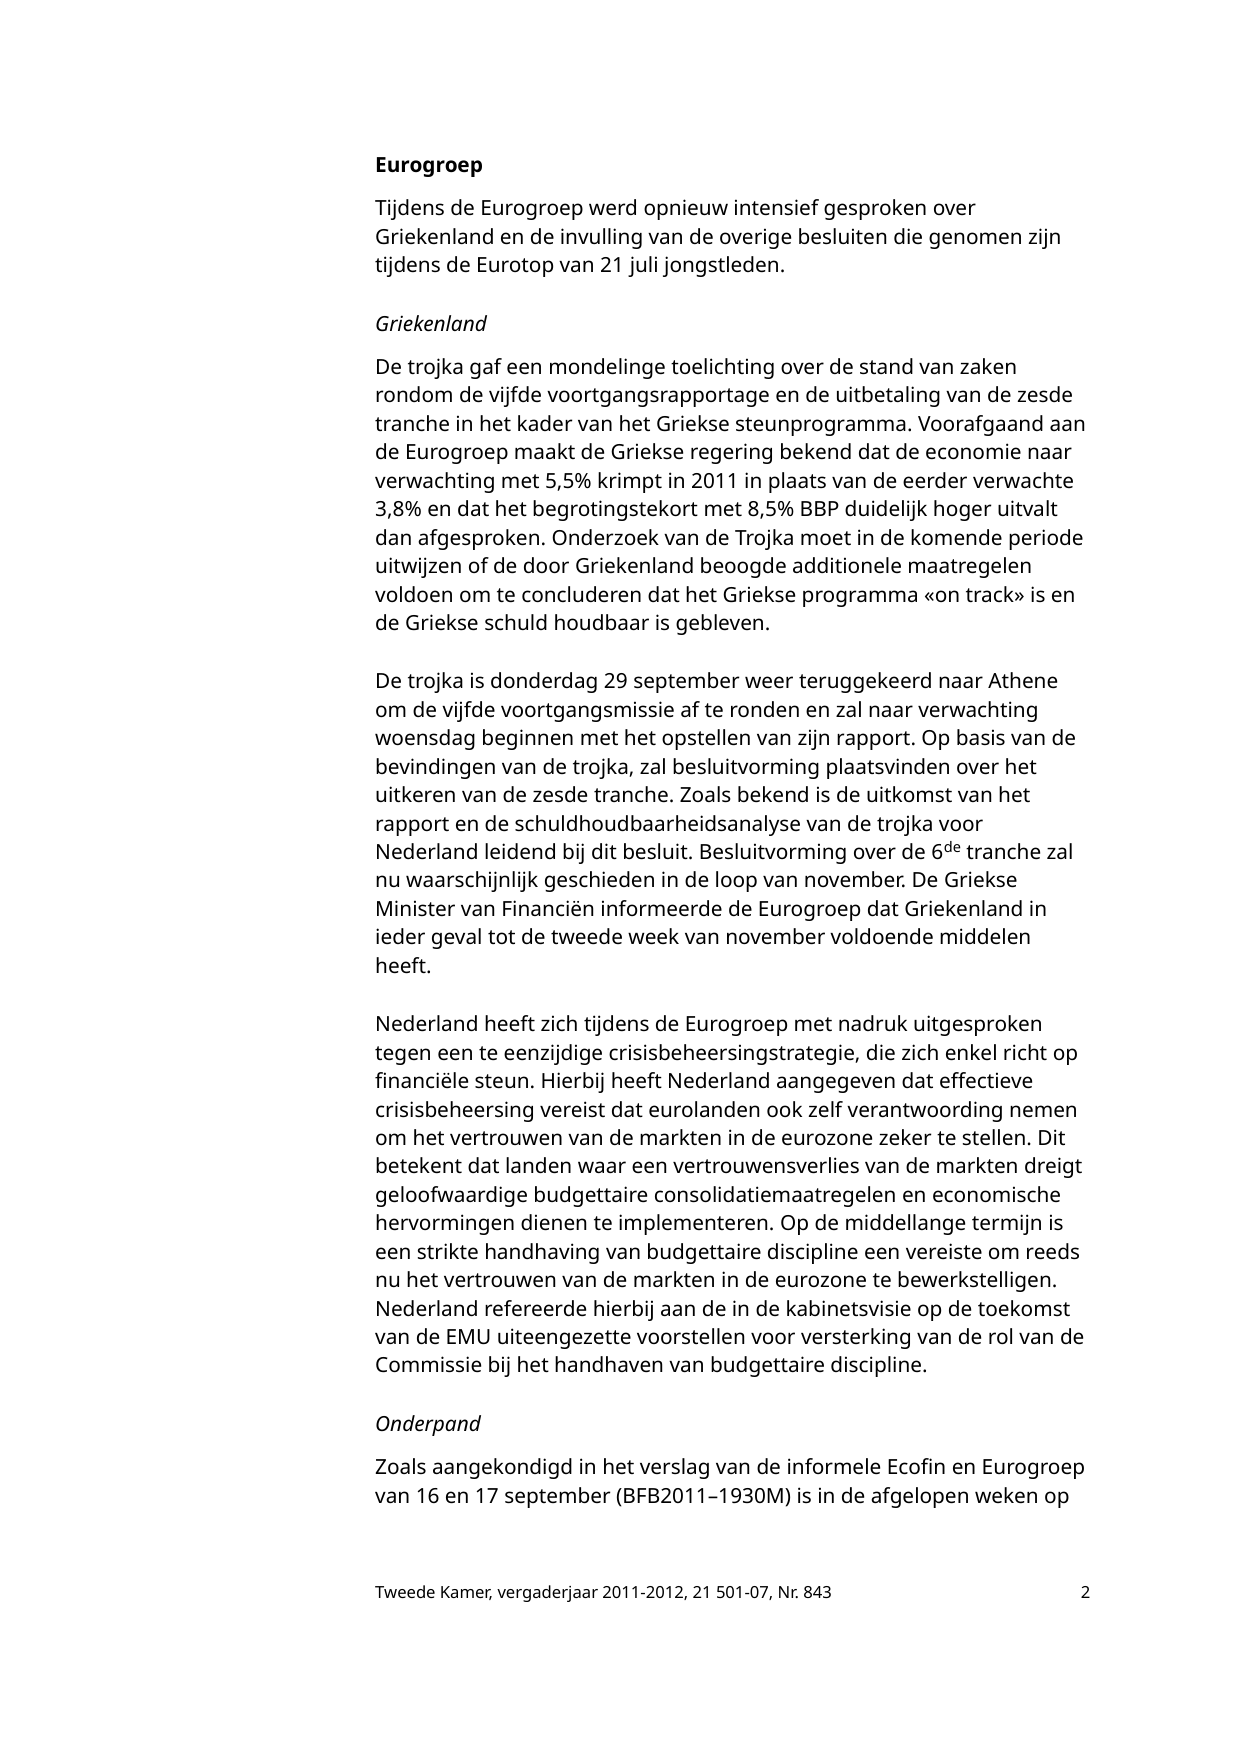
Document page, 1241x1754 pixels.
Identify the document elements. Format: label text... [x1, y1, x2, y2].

text Tijdens de Eurogroep werd opnieuw intensief gesproken over Griekenland en de invulling van de overige besluiten die genomen zijn tijdens de Eurotop van 21 juli jongstleden. [375, 193, 1090, 279]
text Griekenland [375, 309, 1090, 337]
text De trojka is donderdag 29 september weer teruggekeerd naar Athene om de vijfde voortgangsmissie af te ronden en zal naar verwachting woensdag beginnen met het opstellen van zijn rapport. Op basis van de bevindingen van de trojka, zal besluitvorming plaatsvinden over het uitkeren van de zesde tranche. Zoals bekend is de uitkomst van het rapport en de schuldhoudbaarheidsanalyse van de trojka voor Nederland leidend bij dit besluit. Besluitvorming over de 6de tranche zal nu waarschijnlijk geschieden in de loop van november. De Griekse Minister van Financiën informeerde de Eurogroep dat Griekenland in ieder geval tot de tweede week van november voldoende middelen heeft. [375, 667, 1090, 979]
text Eurogroep [375, 150, 1090, 178]
text Zoals aangekondigd in het verslag van de informele Ecofin en Eurogroep van 16 en 17 september (BFB2011–1930M) is in de afgelopen weken op [375, 1452, 1090, 1509]
text De trojka gaf een mondelinge toelichting over de stand van zaken rondom de vijfde voortgangsrapportage en de uitbetaling van de zesde tranche in het kader van het Griekse steunprogramma. Voorafgaand aan de Eurogroep maakt de Griekse regering bekend dat de economie naar verwachting met 5,5% krimpt in 2011 in plaats van de eerder verwachte 3,8% en dat het begrotingstekort met 8,5% BBP duidelijk hoger uitvalt dan afgesproken. Onderzoek van de Trojka moet in de komende periode uitwijzen of de door Griekenland beoogde additionele maatregelen voldoen om te concluderen dat het Griekse programma «on track» is en de Griekse schuld houdbaar is gebleven. [375, 352, 1090, 637]
text Onderpand [375, 1409, 1090, 1437]
text Nederland heeft zich tijdens de Eurogroep met nadruk uitgesproken tegen een te eenzijdige crisisbeheersingstrategie, die zich enkel richt op financiële steun. Hierbij heeft Nederland aangegeven dat effectieve crisisbeheersing vereist dat eurolanden ook zelf verantwoording nemen om het vertrouwen van de markten in de eurozone zeker te stellen. Dit betekent dat landen waar een vertrouwensverlies van de markten dreigt geloofwaardige budgettaire consolidatiemaatregelen en economische hervormingen dienen te implementeren. Op de middellange termijn is een strikte handhaving van budgettaire discipline een vereiste om reeds nu het vertrouwen van de markten in de eurozone te bewerkstelligen. Nederland refereerde hierbij aan de in de kabinetsvisie op de toekomst van de EMU uiteengezette voorstellen voor versterking van de rol van de Commissie bij het handhaven van budgettaire discipline. [375, 1009, 1090, 1379]
